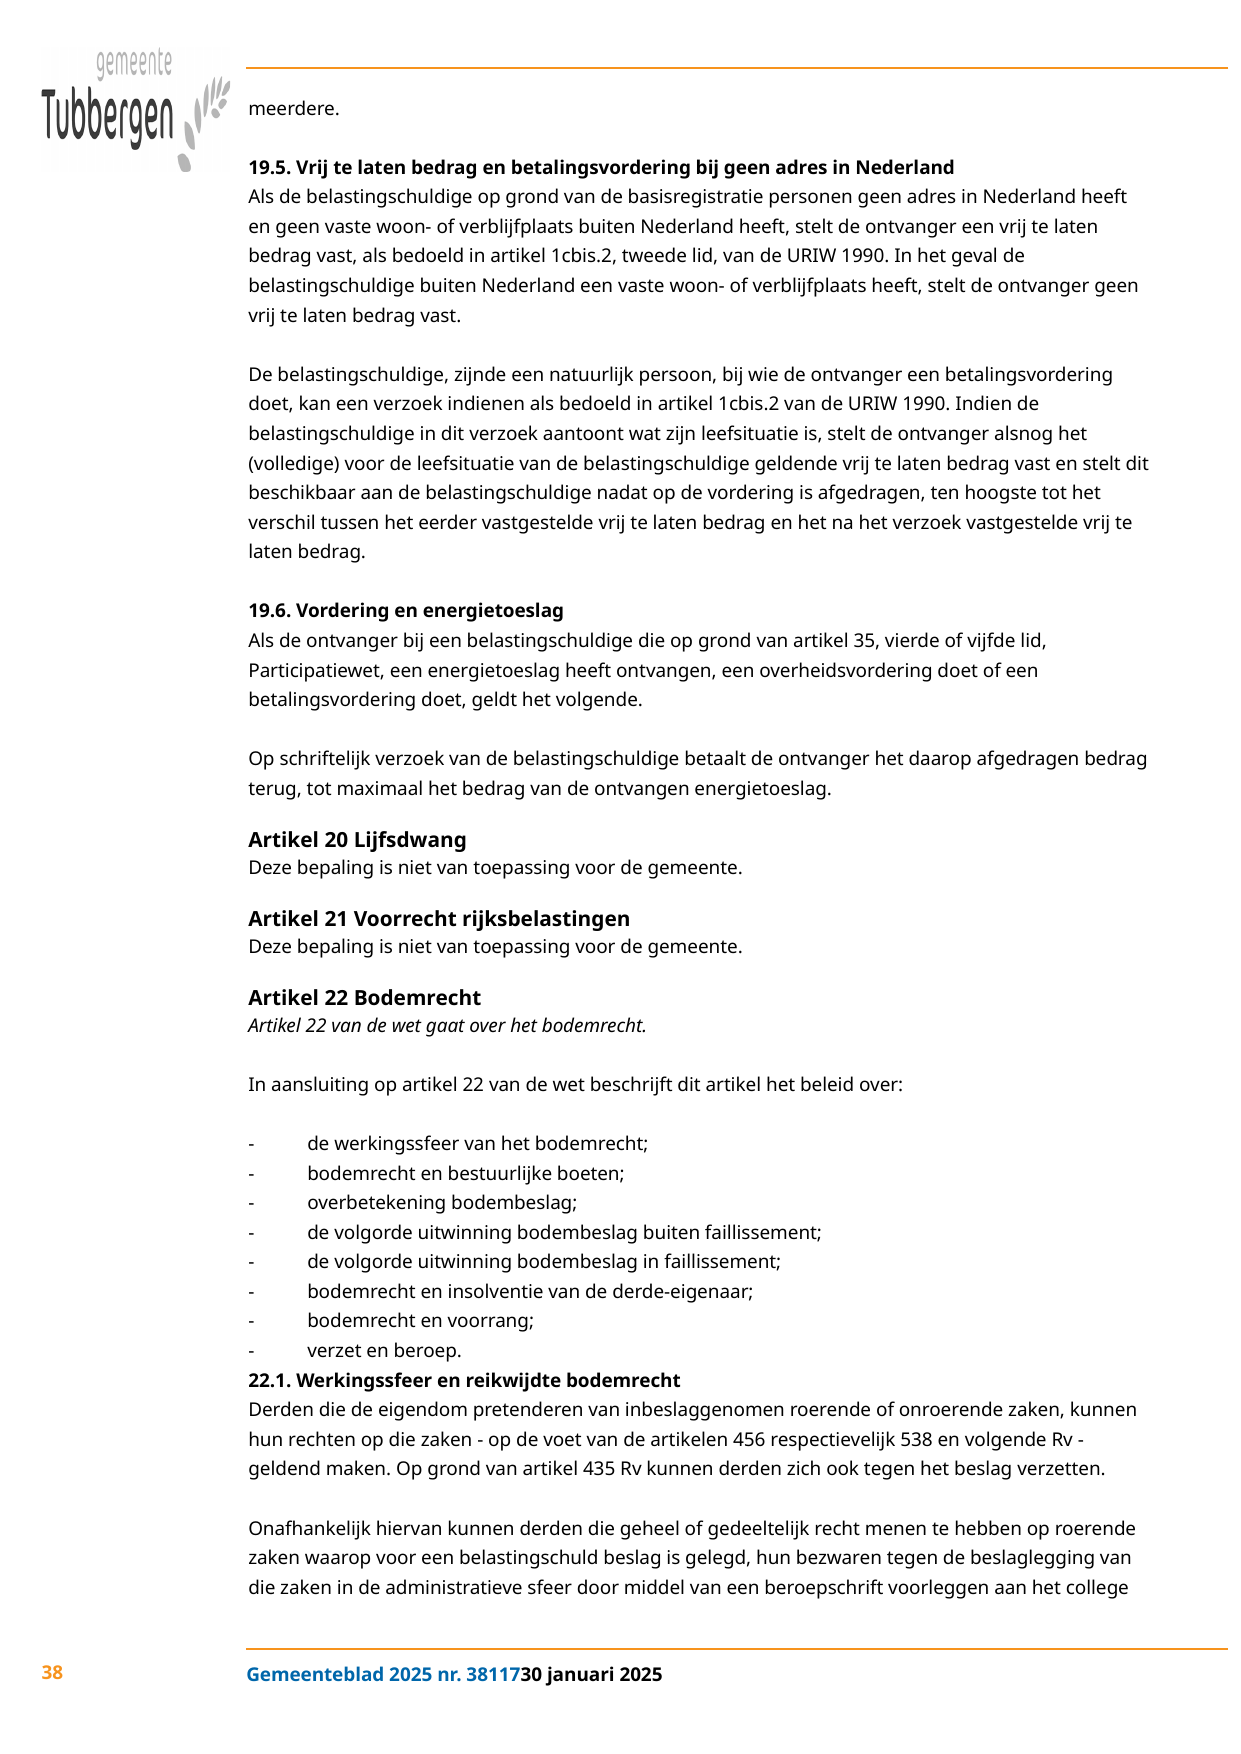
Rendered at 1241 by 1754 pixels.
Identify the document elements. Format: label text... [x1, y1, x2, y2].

text De belastingschuldige, zijnde een natuurlijk persoon, bij wie de ontvanger een betalingsvordering doet, kan een verzoek indienen als bedoeld in artikel 1cbis.2 van de URIW 1990. Indien de belastingschuldige in dit verzoek aantoont wat zijn leefsituatie is, stelt de ontvanger alsnog het (volledige) voor de leefsituatie van de belastingschuldige geldende vrij te laten bedrag vast en stelt dit beschikbaar aan de belastingschuldige nadat op de vordering is afgedragen, ten hoogste tot het verschil tussen het eerder vastgestelde vrij te laten bedrag en het na het verzoek vastgestelde vrij te laten bedrag. [248, 361, 1152, 564]
list de volgorde uitwinning bodembeslag in faillissement; [248, 1248, 1152, 1274]
text Als de ontvanger bij een belastingschuldige die op grond van artikel 35, vierde of vijfde lid, Participatiewet, een energietoeslag heeft ontvangen, een overheidsvordering doet of een betalingsvordering doet, geldt het volgende. [248, 627, 1152, 712]
text Deze bepaling is niet van toepassing voor de gemeente. [248, 854, 1152, 880]
text Artikel 22 Bodemrecht [248, 983, 1152, 1012]
list de volgorde uitwinning bodembeslag buiten faillissement; [248, 1219, 1152, 1244]
list bodemrecht en bestuurlijke boeten; [248, 1160, 1152, 1185]
text meerdere. [248, 95, 1152, 121]
text Deze bepaling is niet van toepassing voor de gemeente. [248, 933, 1152, 959]
picture [41, 47, 231, 172]
text Onafhankelijk hiervan kunnen derden die geheel of gedeeltelijk recht menen te hebben op roerende zaken waarop voor een belastingschuld beslag is gelegd, hun bezwaren tegen de beslaglegging van die zaken in de administratieve sfeer door middel van een beroepschrift voorleggen aan het college [248, 1515, 1152, 1599]
list bodemrecht en insolventie van de derde-eigenaar; [248, 1278, 1152, 1304]
list verzet en beroep. [248, 1337, 1152, 1363]
text Als de belastingschuldige op grond van de basisregistratie personen geen adres in Nederland heeft en geen vaste woon- of verblijfplaats buiten Nederland heeft, stelt de ontvanger een vrij te laten bedrag vast, als bedoeld in artikel 1cbis.2, tweede lid, van de URIW 1990. In het geval de belastingschuldige buiten Nederland een vaste woon- of verblijfplaats heeft, stelt de ontvanger geen vrij te laten bedrag vast. [248, 183, 1152, 328]
text In aansluiting op artikel 22 van de wet beschrijft dit artikel het beleid over: [248, 1071, 1152, 1097]
list de werkingssfeer van het bodemrecht; [248, 1130, 1152, 1156]
text Derden die de eigendom pretenderen van inbeslaggenomen roerende of onroerende zaken, kunnen hun rechten op die zaken - op de voet van de artikelen 456 respectievelijk 538 en volgende Rv - geldend maken. Op grond van artikel 435 Rv kunnen derden zich ook tegen het beslag verzetten. [248, 1396, 1152, 1481]
text 19.6. Vordering en energietoeslag [248, 598, 1152, 623]
text Op schriftelijk verzoek van de belastingschuldige betaalt de ontvanger het daarop afgedragen bedrag terug, tot maximaal het bedrag van de ontvangen energietoeslag. [248, 746, 1152, 801]
text 22.1. Werkingssfeer en reikwijdte bodemrecht [248, 1367, 1152, 1392]
text Artikel 20 Lijfsdwang [248, 826, 1152, 854]
text 19.5. Vrij te laten bedrag en betalingsvordering bij geen adres in Nederland [248, 154, 1152, 180]
text Artikel 21 Voorrecht rijksbelastingen [248, 904, 1152, 933]
list overbetekening bodembeslag; [248, 1189, 1152, 1215]
text Artikel 22 van de wet gaat over het bodemrecht. [248, 1012, 1152, 1037]
list bodemrecht en voorrang; [248, 1308, 1152, 1333]
